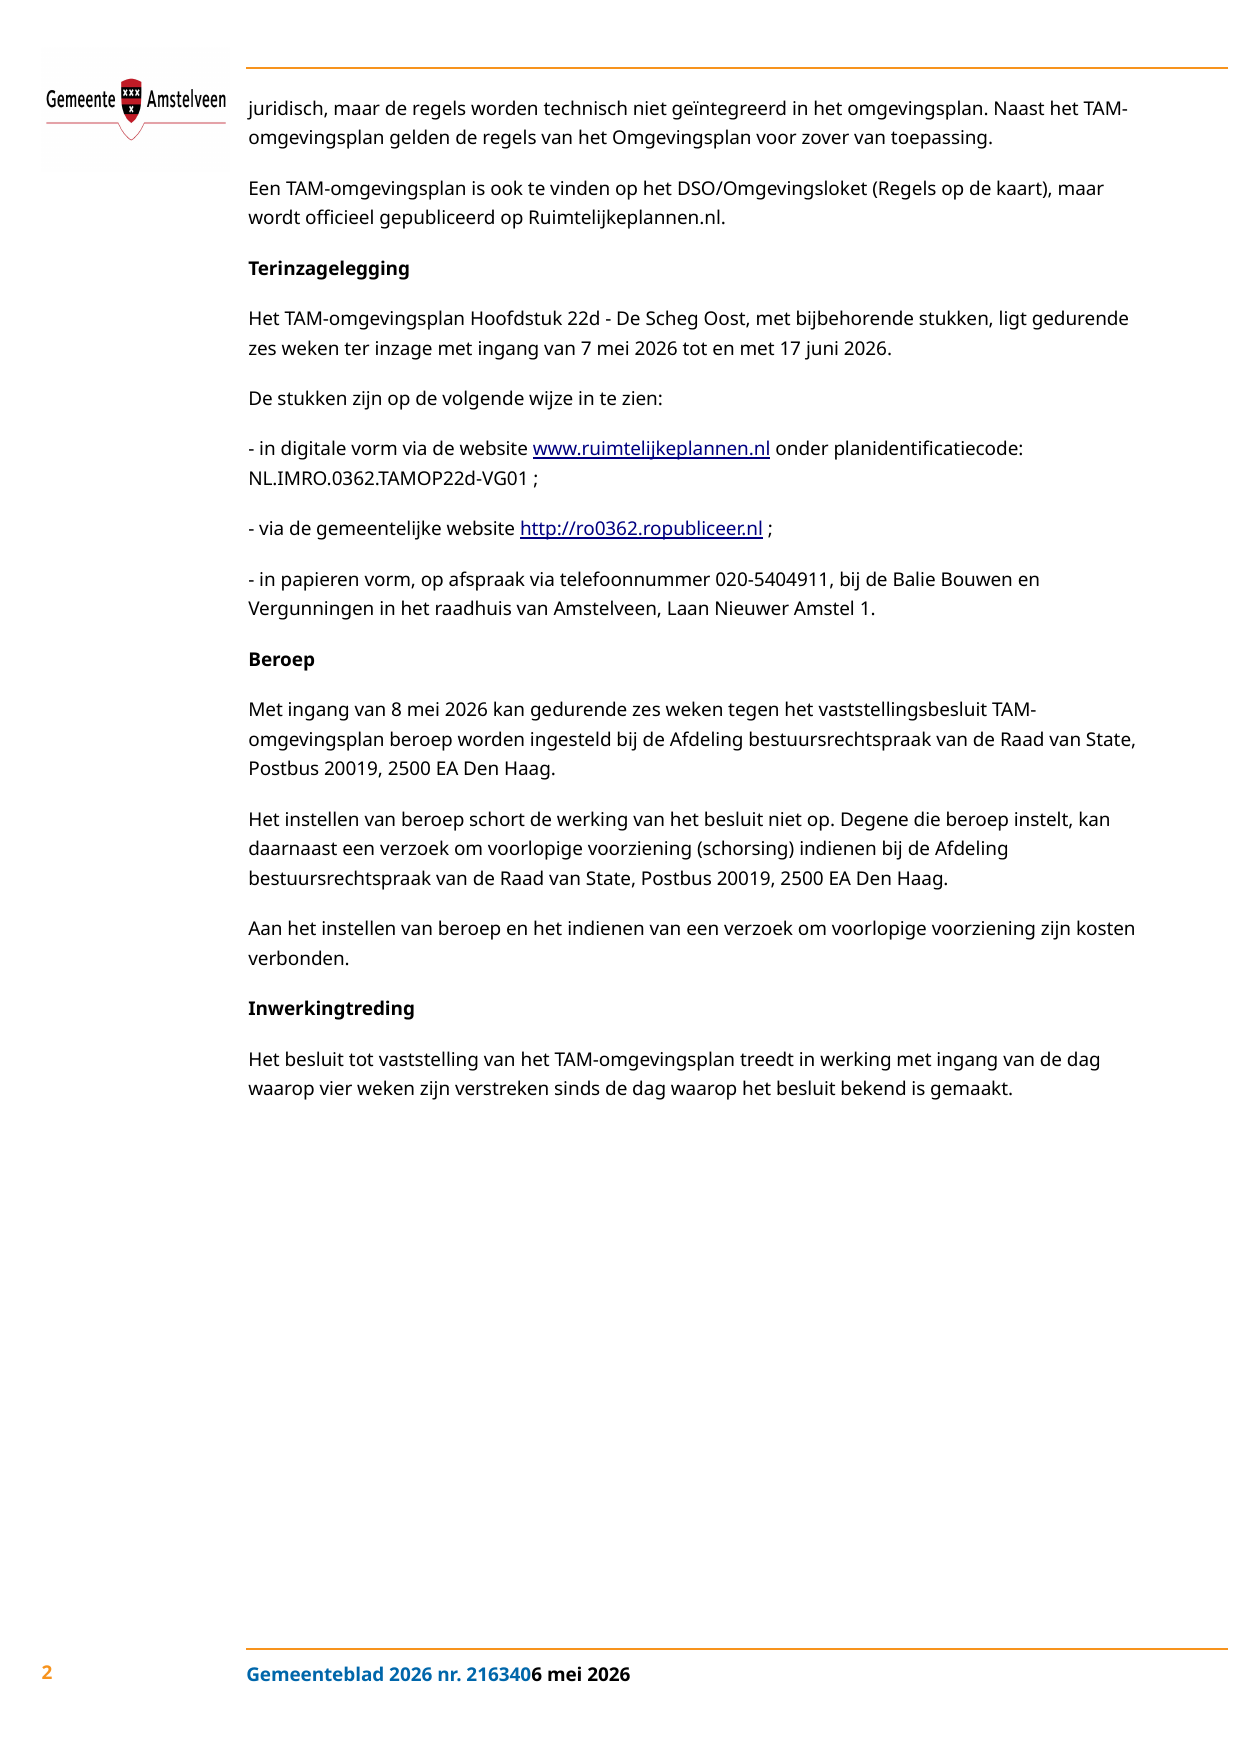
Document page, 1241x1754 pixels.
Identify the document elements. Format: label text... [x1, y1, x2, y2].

text Inwerkingtreding [248, 996, 1152, 1021]
text Het besluit tot vaststelling van het TAM-omgevingsplan treedt in werking met ingang van de dag waarop vier weken zijn verstreken sinds de dag waarop het besluit bekend is gemaakt. [248, 1046, 1152, 1101]
text - via de gemeentelijke website http://ro0362.ropubliceer.nl ; [248, 516, 1152, 541]
picture [41, 47, 231, 172]
text Een TAM-omgevingsplan is ook te vinden op het DSO/Omgevingsloket (Regels op de kaart), maar wordt officieel gepubliceerd op Ruimtelijkeplannen.nl. [248, 175, 1152, 230]
text Terinzagelegging [248, 255, 1152, 281]
text - in digitale vorm via de website www.ruimtelijkeplannen.nl onder planidentificatiecode: NL.IMRO.0362.TAMOP22d-VG01 ; [248, 436, 1152, 491]
text Met ingang van 8 mei 2026 kan gedurende zes weken tegen het vaststellingsbesluit TAM-omgevingsplan beroep worden ingesteld bij de Afdeling bestuursrechtspraak van de Raad van State, Postbus 20019, 2500 EA Den Haag. [248, 696, 1152, 781]
text Het instellen van beroep schort de werking van het besluit niet op. Degene die beroep instelt, kan daarnaast een verzoek om voorlopige voorziening (schorsing) indienen bij de Afdeling bestuursrechtspraak van de Raad van State, Postbus 20019, 2500 EA Den Haag. [248, 806, 1152, 891]
text Beroep [248, 646, 1152, 672]
text De stukken zijn op de volgende wijze in te zien: [248, 385, 1152, 411]
text - in papieren vorm, op afspraak via telefoonnummer 020-5404911, bij de Balie Bouwen en Vergunningen in het raadhuis van Amstelveen, Laan Nieuwer Amstel 1. [248, 566, 1152, 621]
text Aan het instellen van beroep en het indienen van een verzoek om voorlopige voorziening zijn kosten verbonden. [248, 916, 1152, 971]
text Het TAM-omgevingsplan Hoofdstuk 22d - De Scheg Oost, met bijbehorende stukken, ligt gedurende zes weken ter inzage met ingang van 7 mei 2026 tot en met 17 juni 2026. [248, 305, 1152, 361]
text juridisch, maar de regels worden technisch niet geïntegreerd in het omgevingsplan. Naast het TAM-omgevingsplan gelden de regels van het Omgevingsplan voor zover van toepassing. [248, 95, 1152, 150]
